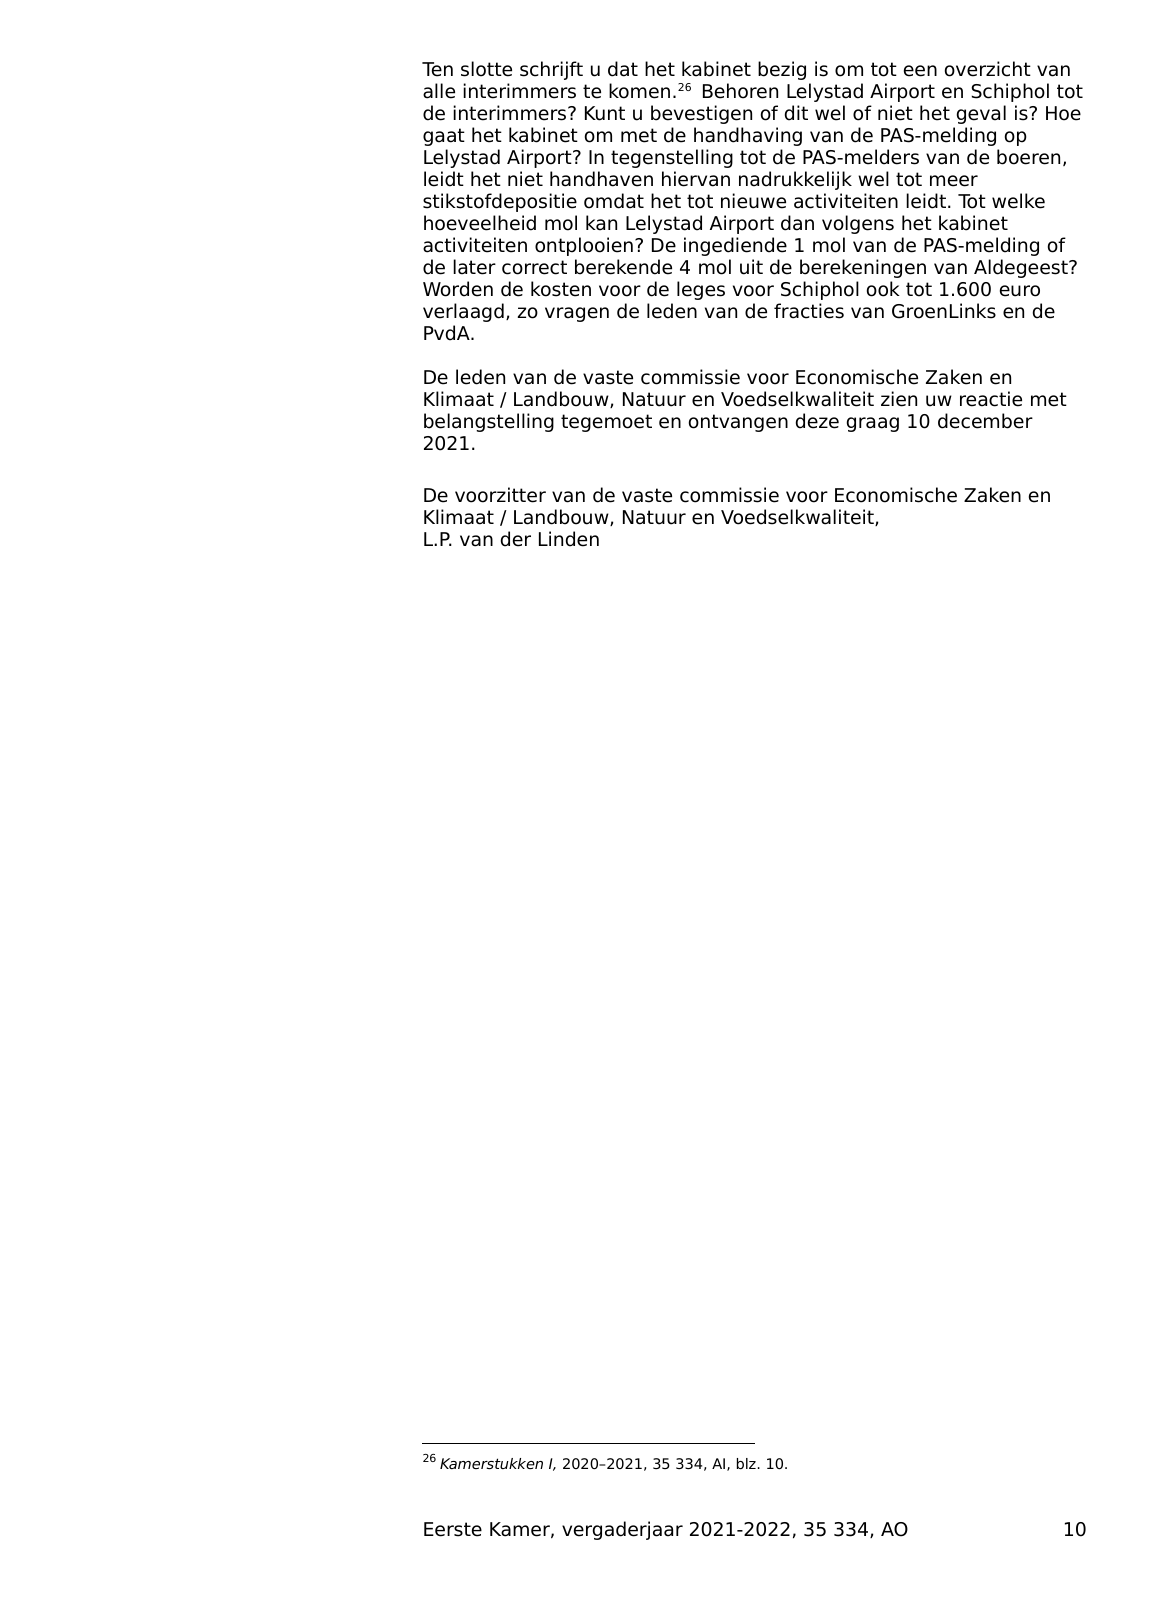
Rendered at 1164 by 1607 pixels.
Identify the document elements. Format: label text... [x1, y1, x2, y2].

text De leden van de vaste commissie voor Economische Zaken en Klimaat / Landbouw, Natuur en Voedselkwaliteit zien uw reactie met belangstelling tegemoet en ontvangen deze graag 10 december 2021. [422, 367, 1087, 455]
text Ten slotte schrijft u dat het kabinet bezig is om tot een overzicht van alle interimmers te komen. Behoren Lelystad Airport en Schiphol tot de interimmers? Kunt u bevestigen of dit wel of niet het geval is? Hoe gaat het kabinet om met de handhaving van de PAS-melding op Lelystad Airport? In tegenstelling tot de PAS-melders van de boeren, leidt het niet handhaven hiervan nadrukkelijk wel tot meer stikstofdepositie omdat het tot nieuwe activiteiten leidt. Tot welke hoeveelheid mol kan Lelystad Airport dan volgens het kabinet activiteiten ontplooien? De ingediende 1 mol van de PAS-melding of de later correct berekende 4 mol uit de berekeningen van Aldegeest? Worden de kosten voor de leges voor Schiphol ook tot 1.600 euro verlaagd, zo vragen de leden van de fracties van GroenLinks en de PvdA. [422, 59, 1087, 345]
text Kamerstukken I, 2020–2021, 35 334, AI, blz. 10. [422, 1452, 1087, 1474]
text De voorzitter van de vaste commissie voor Economische Zaken en Klimaat / Landbouw, Natuur en Voedselkwaliteit, L.P. van der Linden [422, 485, 1087, 551]
